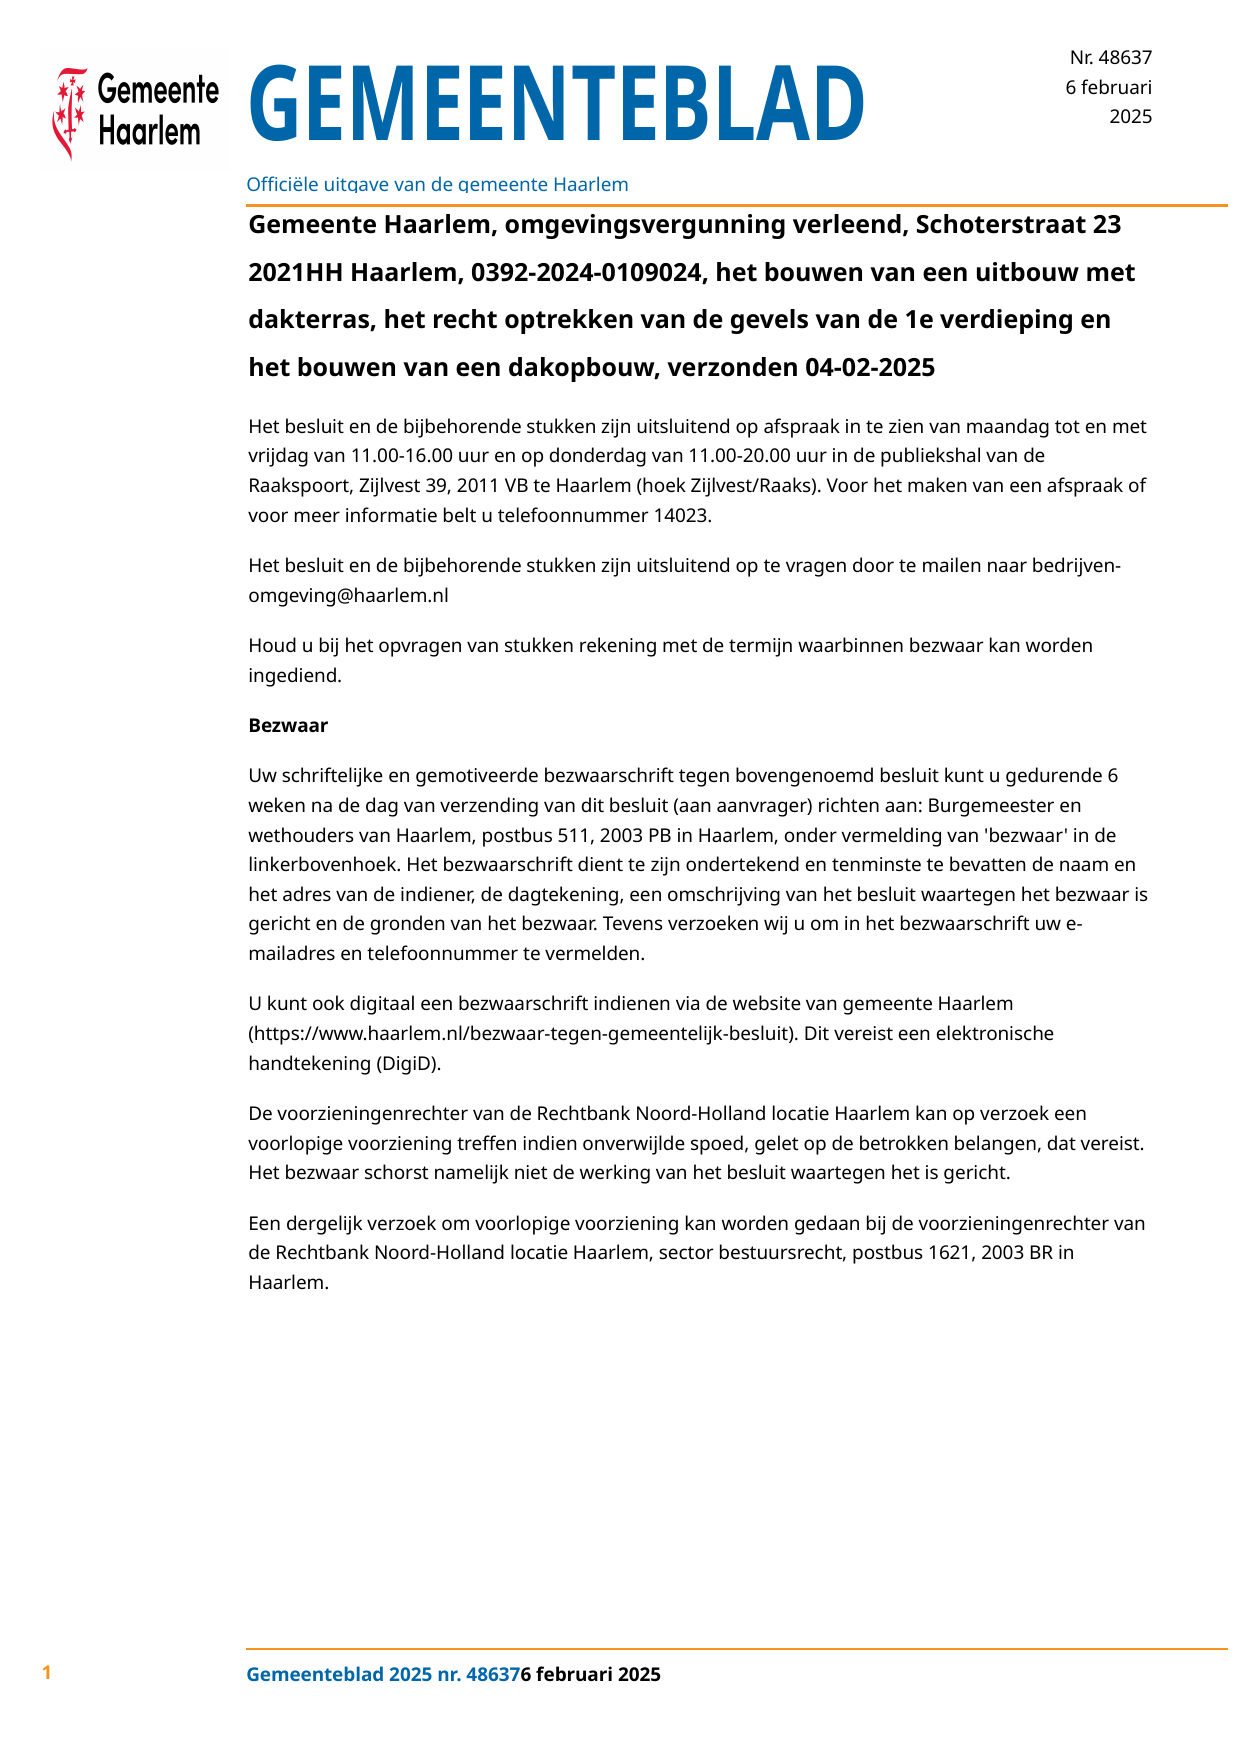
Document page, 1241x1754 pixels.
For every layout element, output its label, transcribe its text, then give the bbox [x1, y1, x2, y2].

text Bezwaar [248, 712, 1152, 738]
text U kunt ook digitaal een bezwaarschrift indienen via de website van gemeente Haarlem (https://www.haarlem.nl/bezwaar-tegen-gemeentelijk-besluit). Dit vereist een elektronische handtekening (DigiD). [248, 991, 1152, 1076]
text Een dergelijk verzoek om voorlopige voorziening kan worden gedaan bij de voorzieningenrechter van de Rechtbank Noord-Holland locatie Haarlem, sector bestuursrecht, postbus 1621, 2003 BR in Haarlem. [248, 1210, 1152, 1295]
text Houd u bij het opvragen van stukken rekening met de termijn waarbinnen bezwaar kan worden ingediend. [248, 632, 1152, 688]
text Het besluit en de bijbehorende stukken zijn uitsluitend op te vragen door te mailen naar bedrijven-omgeving@haarlem.nl [248, 552, 1152, 608]
text De voorzieningenrechter van de Rechtbank Noord-Holland locatie Haarlem kan op verzoek een voorlopige voorziening treffen indien onverwijlde spoed, gelet op de betrokken belangen, dat vereist. Het bezwaar schorst namelijk niet de werking van het besluit waartegen het is gericht. [248, 1100, 1152, 1185]
text Het besluit en de bijbehorende stukken zijn uitsluitend op afspraak in te zien van maandag tot en met vrijdag van 11.00-16.00 uur en op donderdag van 11.00-20.00 uur in de publiekshal van de Raakspoort, Zijlvest 39, 2011 VB te Haarlem (hoek Zijlvest/Raaks). Voor het maken van een afspraak of voor meer informatie belt u telefoonnummer 14023. [248, 413, 1152, 528]
text Uw schriftelijke en gemotiveerde bezwaarschrift tegen bovengenoemd besluit kunt u gedurende 6 weken na de dag van verzending van dit besluit (aan aanvrager) richten aan: Burgemeester en wethouders van Haarlem, postbus 511, 2003 PB in Haarlem, onder vermelding van 'bezwaar' in de linkerbovenhoek. Het bezwaarschrift dient te zijn ondertekend en tenminste te bevatten de naam en het adres van de indiener, de dagtekening, een omschrijving van het besluit waartegen het bezwaar is gericht en de gronden van het bezwaar. Tevens verzoeken wij u om in het bezwaarschrift uw e-mailadres en telefoonnummer te vermelden. [248, 763, 1152, 966]
picture [41, 47, 231, 172]
text Gemeente Haarlem, omgevingsvergunning verleend, Schoterstraat 23 2021HH Haarlem, 0392-2024-0109024, het bouwen van een uitbouw met dakterras, het recht optrekken van de gevels van de 1e verdieping en het bouwen van een dakopbouw, verzonden 04-02-2025 [248, 207, 1152, 384]
